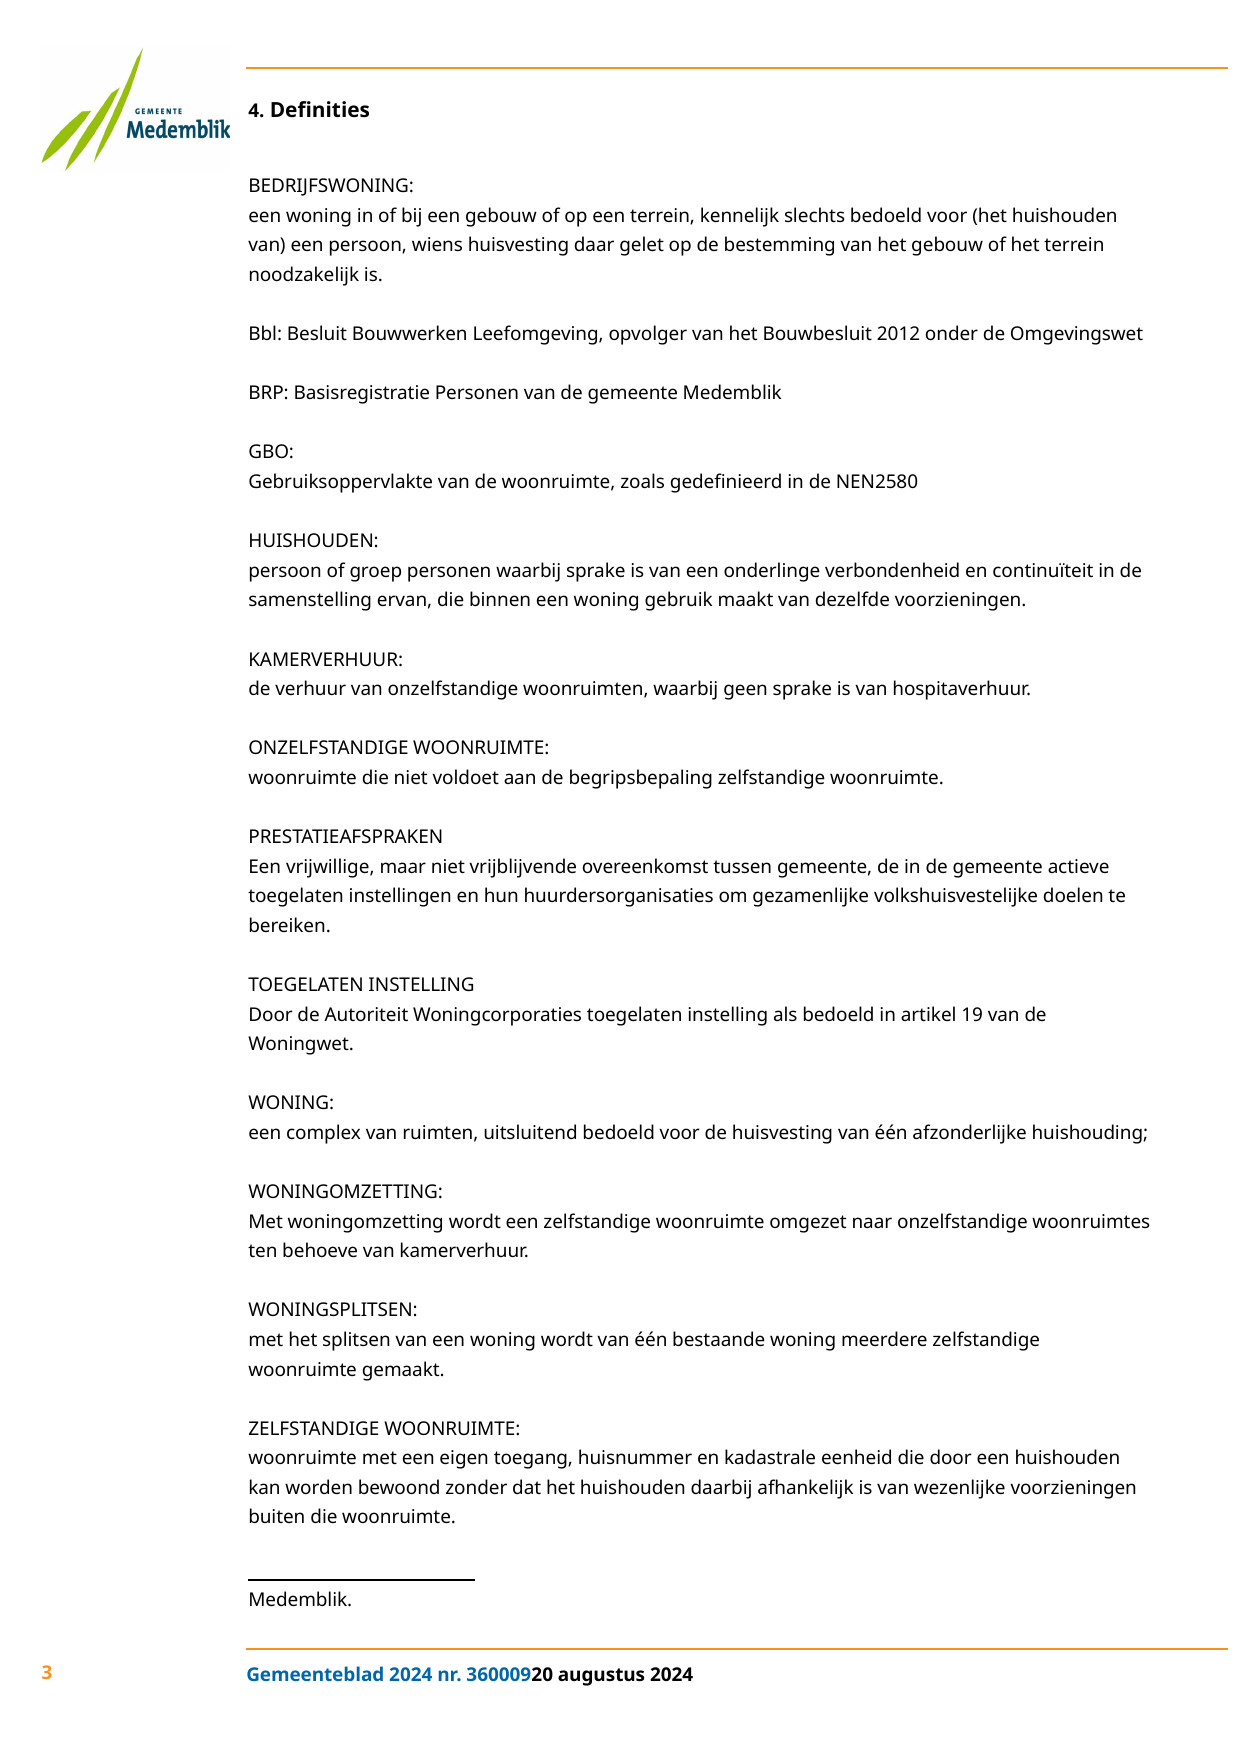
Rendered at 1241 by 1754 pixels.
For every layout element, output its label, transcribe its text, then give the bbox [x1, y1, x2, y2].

text ONZELFSTANDIGE WOONRUIMTE: [248, 734, 1152, 760]
text BEDRIJFSWONING: [248, 172, 1152, 198]
text Door de Autoriteit Woningcorporaties toegelaten instelling als bedoeld in artikel 19 van de Woningwet. [248, 1001, 1152, 1056]
list Medemblik. [248, 1586, 1152, 1612]
text WONINGOMZETTING: [248, 1178, 1152, 1204]
text PRESTATIEAFSPRAKEN [248, 823, 1152, 849]
text 4. Definities [248, 95, 1152, 123]
text Bbl: Besluit Bouwwerken Leefomgeving, opvolger van het Bouwbesluit 2012 onder de Omgevingswet [248, 320, 1152, 346]
text een woning in of bij een gebouw of op een terrein, kennelijk slechts bedoeld voor (het huishouden van) een persoon, wiens huisvesting daar gelet op de bestemming van het gebouw of het terrein noodzakelijk is. [248, 202, 1152, 287]
text Met woningomzetting wordt een zelfstandige woonruimte omgezet naar onzelfstandige woonruimtes ten behoeve van kamerverhuur. [248, 1208, 1152, 1263]
text HUISHOUDEN: [248, 527, 1152, 553]
text ZELFSTANDIGE WOONRUIMTE: [248, 1415, 1152, 1441]
text Een vrijwillige, maar niet vrijblijvende overeenkomst tussen gemeente, de in de gemeente actieve toegelaten instellingen en hun huurdersorganisaties om gezamenlijke volkshuisvestelijke doelen te bereiken. [248, 853, 1152, 938]
text de verhuur van onzelfstandige woonruimten, waarbij geen sprake is van hospitaverhuur. [248, 675, 1152, 701]
text persoon of groep personen waarbij sprake is van een onderlinge verbondenheid en continuïteit in de samenstelling ervan, die binnen een woning gebruik maakt van dezelfde voorzieningen. [248, 557, 1152, 612]
text Gebruiksoppervlakte van de woonruimte, zoals gedefinieerd in de NEN2580 [248, 468, 1152, 494]
text WONING: [248, 1089, 1152, 1115]
text BRP: Basisregistratie Personen van de gemeente Medemblik [248, 379, 1152, 405]
text TOEGELATEN INSTELLING [248, 971, 1152, 997]
text een complex van ruimten, uitsluitend bedoeld voor de huisvesting van één afzonderlijke huishouding; [248, 1119, 1152, 1145]
picture [41, 47, 231, 172]
text met het splitsen van een woning wordt van één bestaande woning meerdere zelfstandige woonruimte gemaakt. [248, 1326, 1152, 1382]
text woonruimte die niet voldoet aan de begripsbepaling zelfstandige woonruimte. [248, 764, 1152, 790]
text GBO: [248, 439, 1152, 464]
text woonruimte met een eigen toegang, huisnummer en kadastrale eenheid die door een huishouden kan worden bewoond zonder dat het huishouden daarbij afhankelijk is van wezenlijke voorzieningen buiten die woonruimte. [248, 1444, 1152, 1529]
text WONINGSPLITSEN: [248, 1297, 1152, 1322]
text KAMERVERHUUR: [248, 646, 1152, 672]
